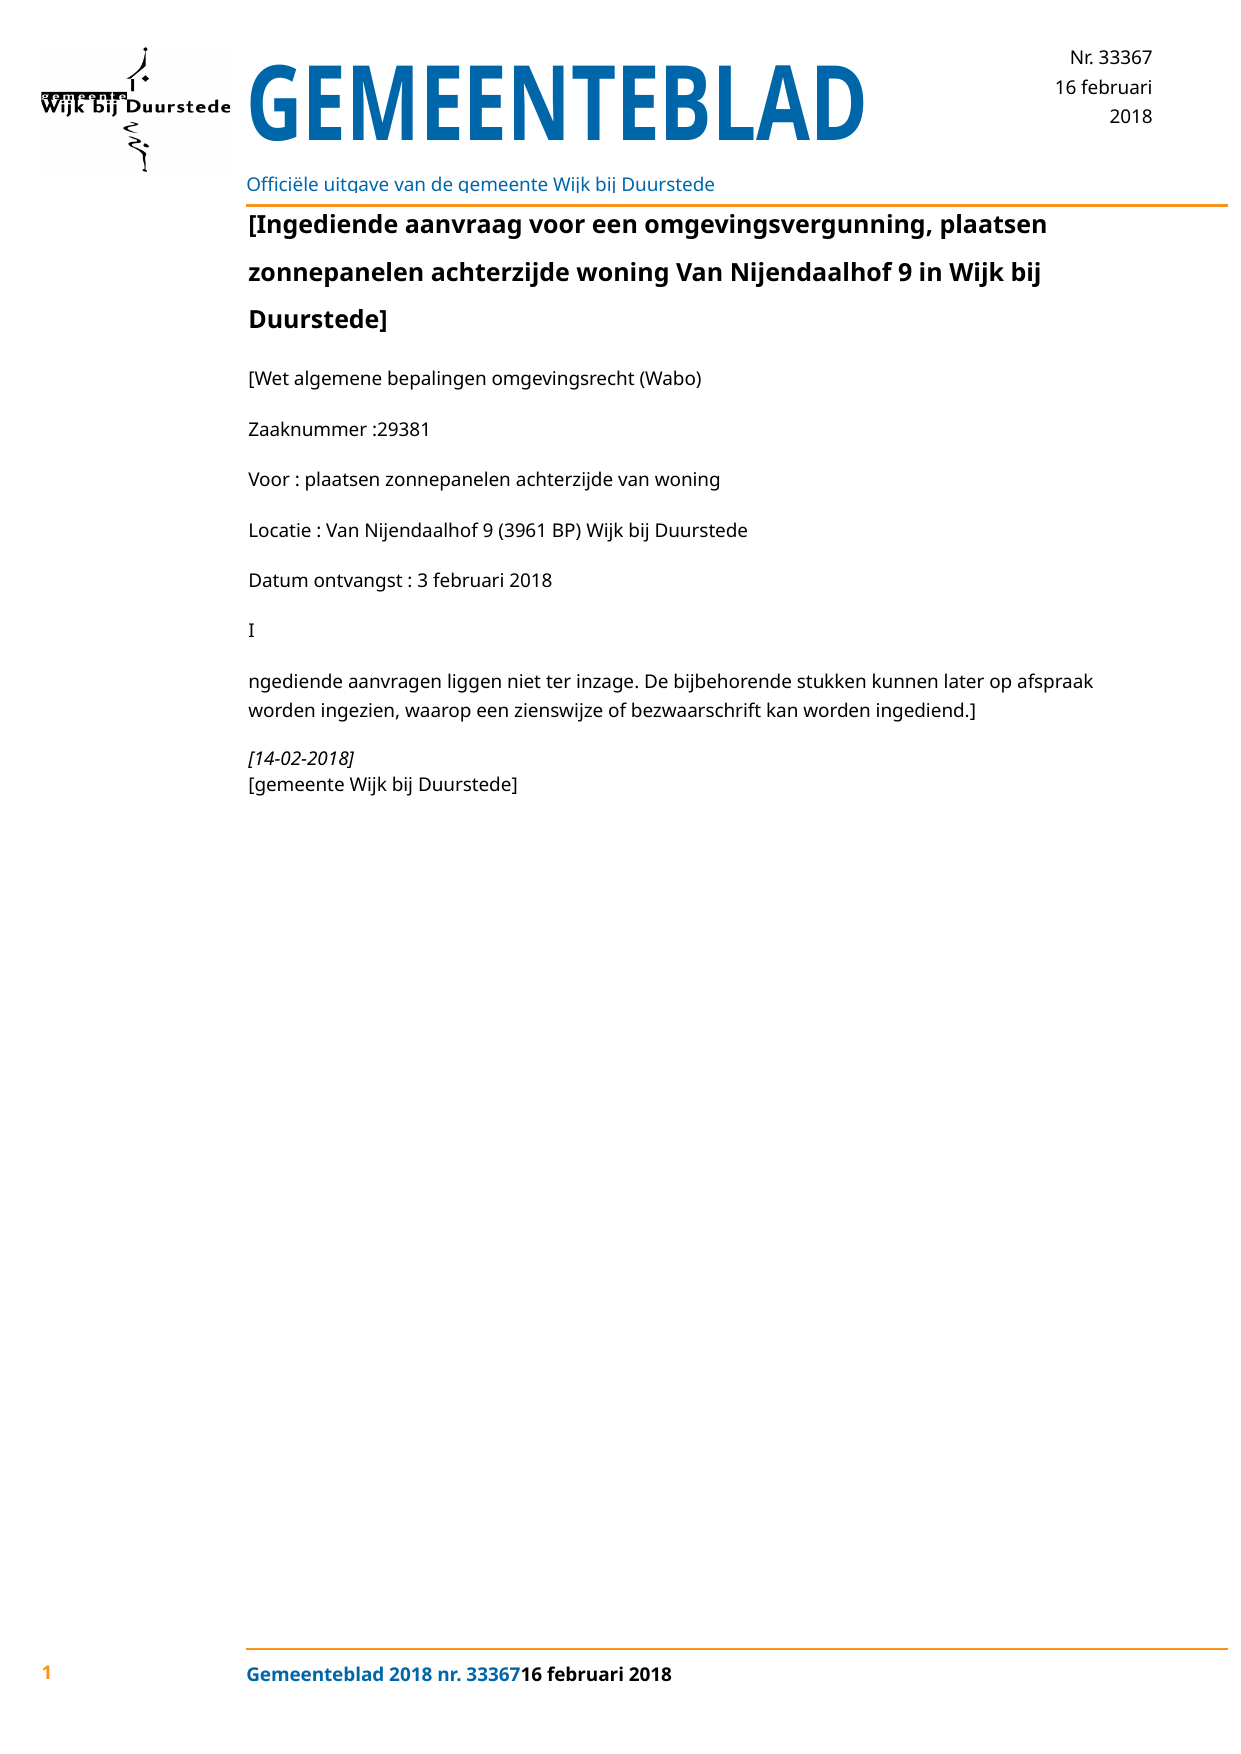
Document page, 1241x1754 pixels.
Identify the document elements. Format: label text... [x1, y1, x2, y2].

picture [41, 47, 231, 172]
text [gemeente Wijk bij Duurstede] [248, 771, 1152, 797]
text [Wet algemene bepalingen omgevingsrecht (Wabo) [248, 366, 1152, 391]
text Zaaknummer :29381 [248, 416, 1152, 442]
text [Ingediende aanvraag voor een omgevingsvergunning, plaatsen zonnepanelen achterzijde woning Van Nijendaalhof 9 in Wijk bij Duurstede] [248, 207, 1152, 336]
text Locatie : Van Nijendaalhof 9 (3961 BP) Wijk bij Duurstede [248, 517, 1152, 542]
text ngediende aanvragen liggen niet ter inzage. De bijbehorende stukken kunnen later op afspraak worden ingezien, waarop een zienswijze of bezwaarschrift kan worden ingediend.] [248, 668, 1152, 723]
text I [248, 618, 1152, 643]
text Voor : plaatsen zonnepanelen achterzijde van woning [248, 466, 1152, 492]
text Datum ontvangst : 3 februari 2018 [248, 567, 1152, 593]
text [14-02-2018] [248, 745, 1152, 771]
